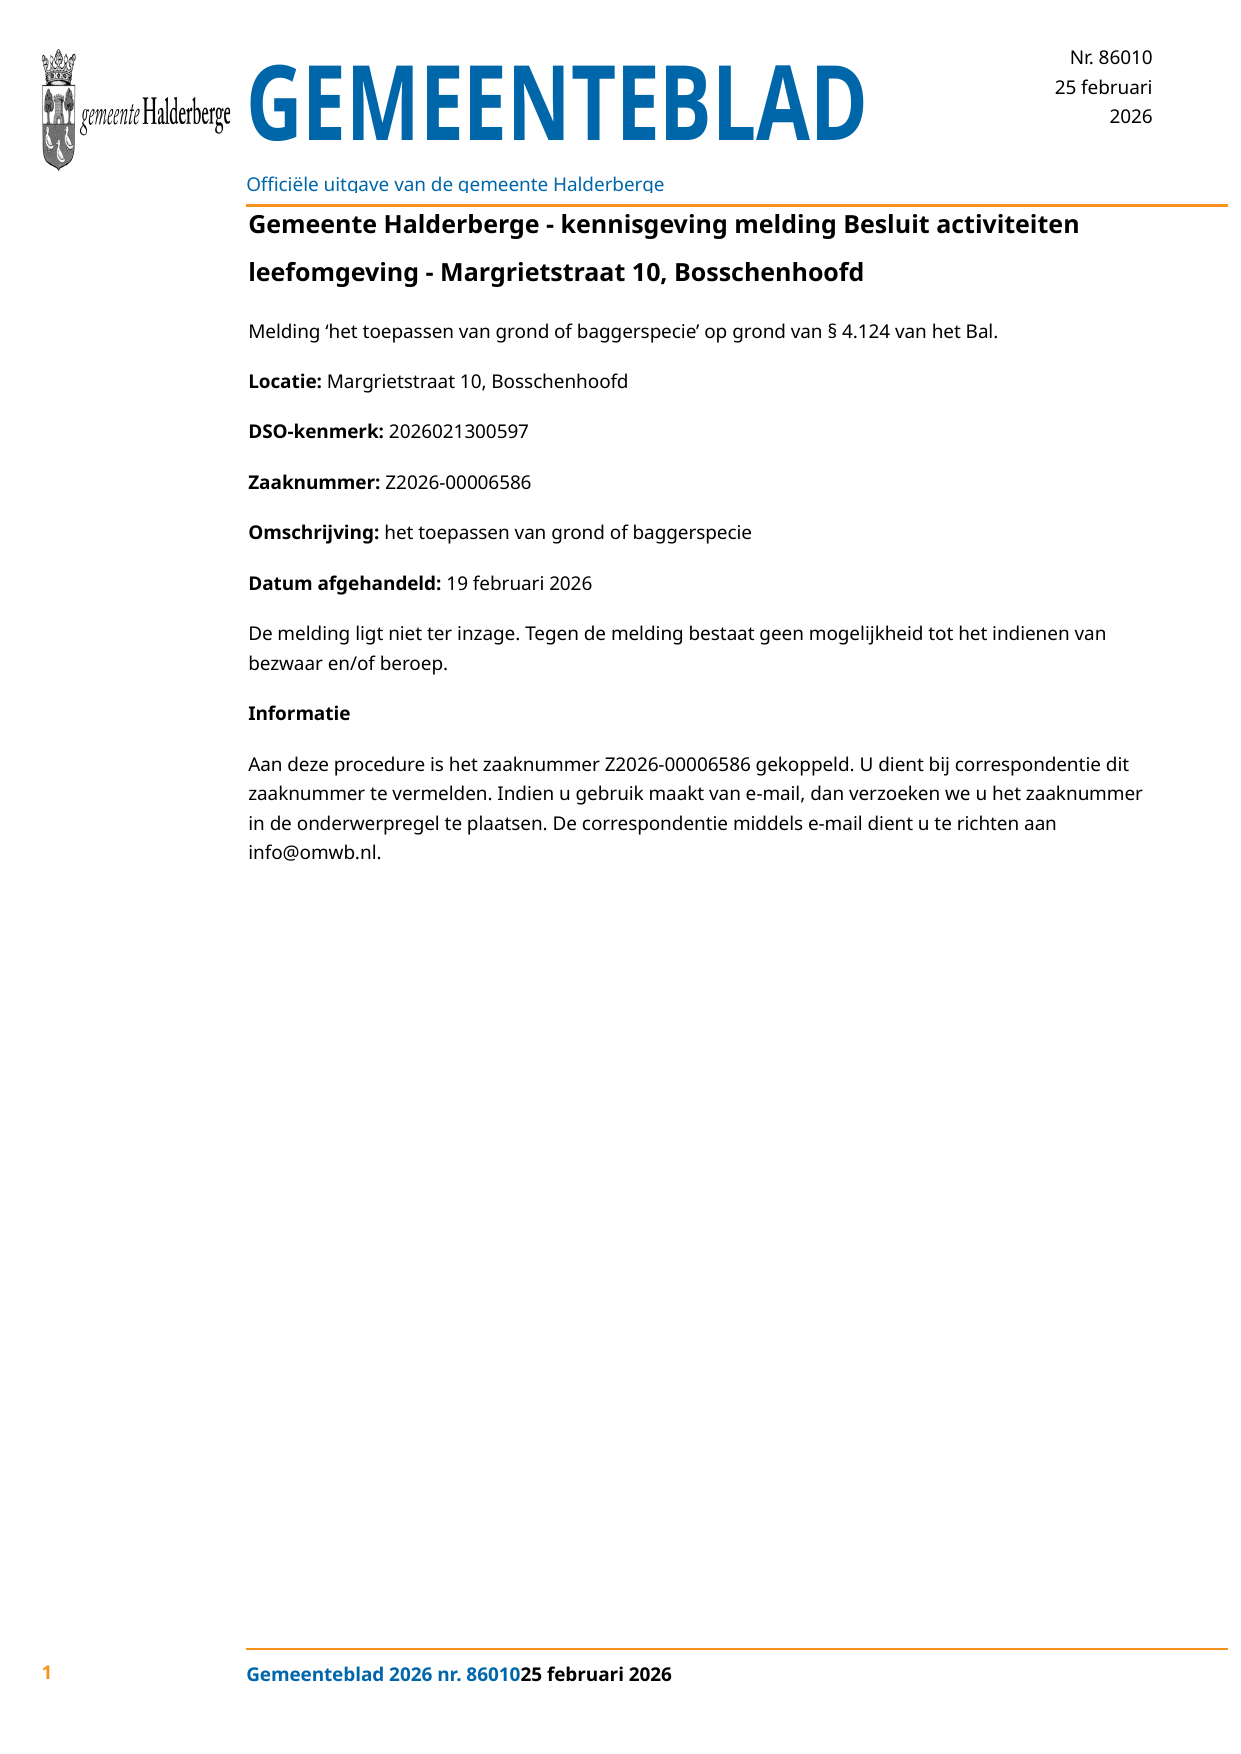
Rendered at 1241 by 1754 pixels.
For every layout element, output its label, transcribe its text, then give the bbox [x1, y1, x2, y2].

text Informatie [248, 700, 1152, 726]
text Aan deze procedure is het zaaknummer Z2026-00006586 gekoppeld. U dient bij correspondentie dit zaaknummer te vermelden. Indien u gebruik maakt van e-mail, dan verzoeken we u het zaaknummer in de onderwerpregel te plaatsen. De correspondentie middels e-mail dient u te richten aan info@omwb.nl. [248, 751, 1152, 865]
text Melding ‘het toepassen van grond of baggerspecie’ op grond van § 4.124 van het Bal. [248, 318, 1152, 344]
text Zaaknummer: Z2026-00006586 [248, 469, 1152, 495]
text DSO-kenmerk: 2026021300597 [248, 419, 1152, 444]
text Omschrijving: het toepassen van grond of baggerspecie [248, 519, 1152, 545]
text De melding ligt niet ter inzage. Tegen de melding bestaat geen mogelijkheid tot het indienen van bezwaar en/of beroep. [248, 620, 1152, 676]
text Locatie: Margrietstraat 10, Bosschenhoofd [248, 368, 1152, 394]
picture [41, 47, 231, 172]
text Datum afgehandeld: 19 februari 2026 [248, 570, 1152, 596]
text Gemeente Halderberge - kennisgeving melding Besluit activiteiten leefomgeving - Margrietstraat 10, Bosschenhoofd [248, 207, 1152, 288]
